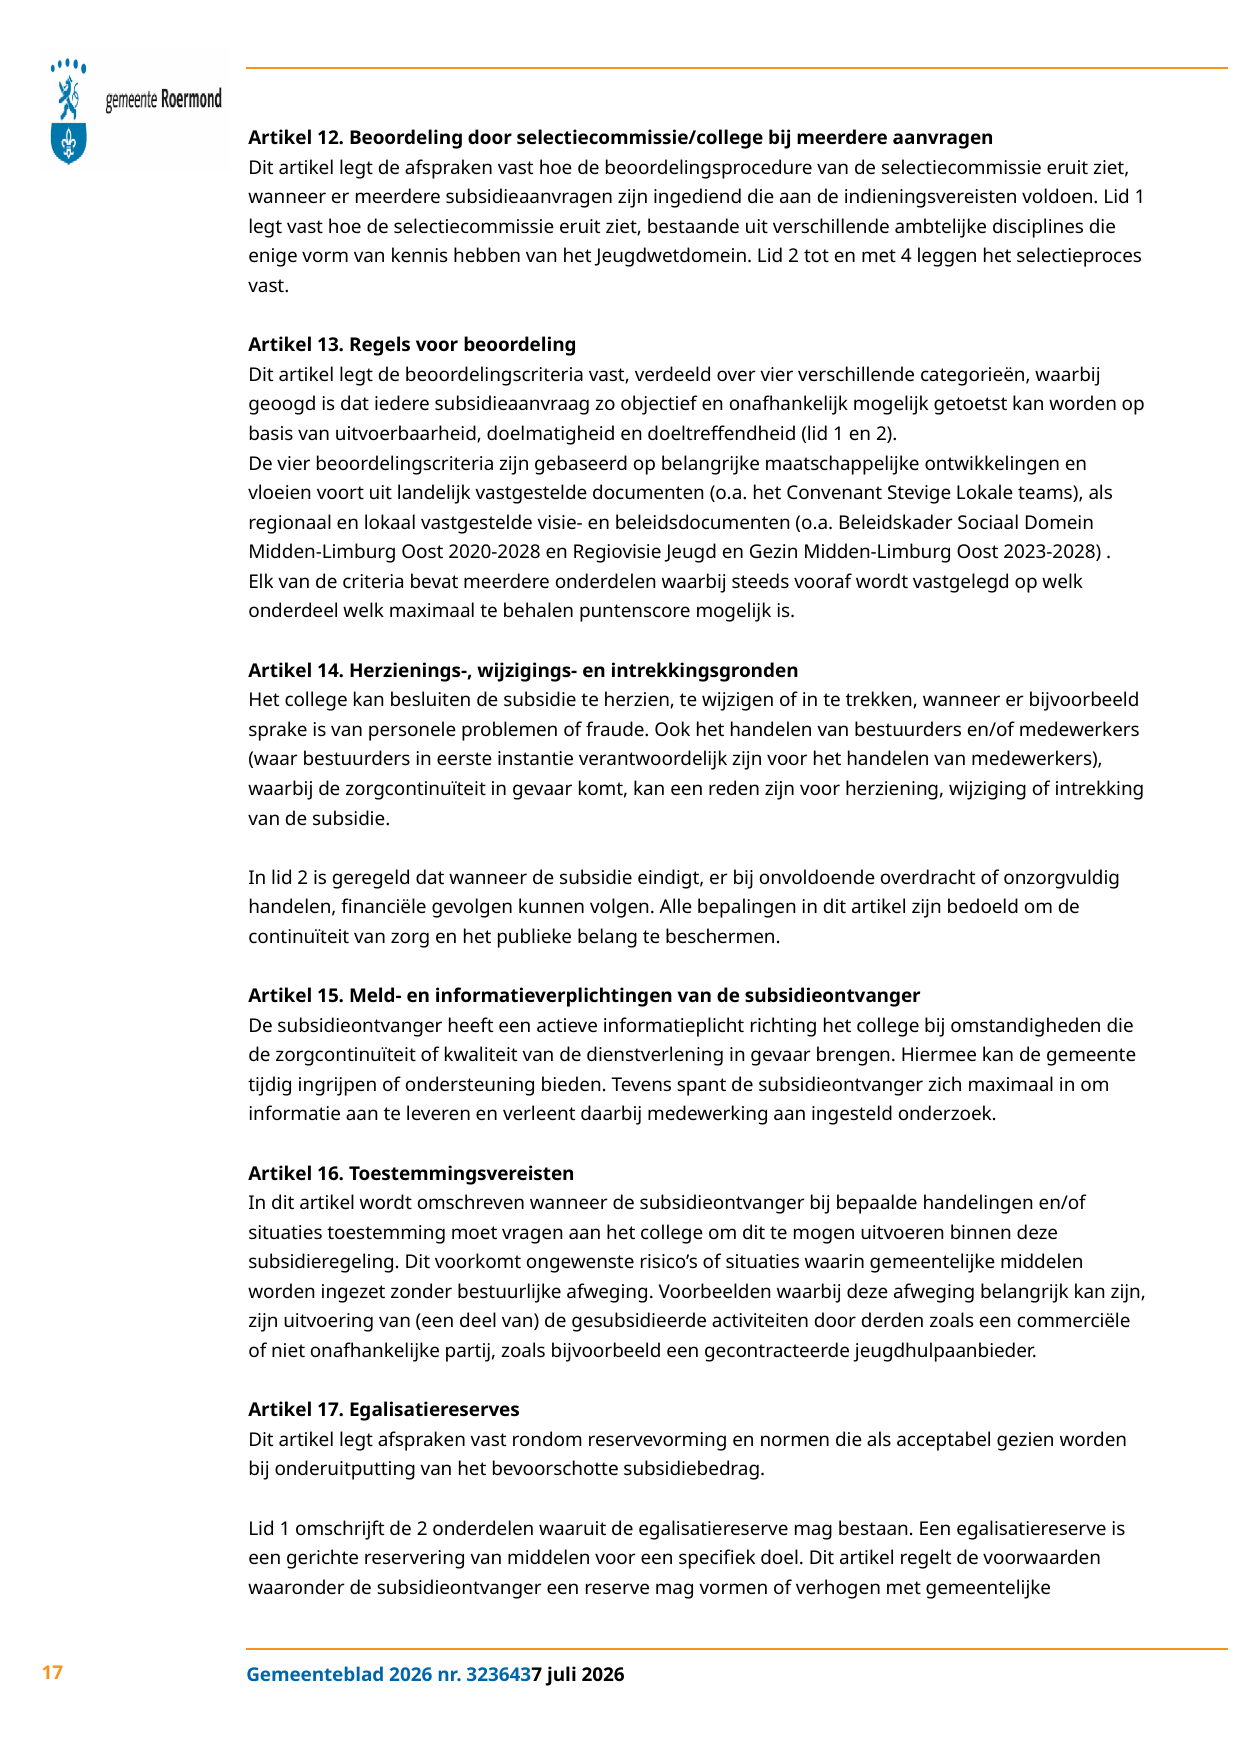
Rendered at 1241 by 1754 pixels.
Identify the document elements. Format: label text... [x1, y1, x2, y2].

text Artikel 13. Regels voor beoordeling [248, 331, 1152, 357]
text Elk van de criteria bevat meerdere onderdelen waarbij steeds vooraf wordt vastgelegd op welk onderdeel welk maximaal te behalen puntenscore mogelijk is. [248, 568, 1152, 623]
text Dit artikel legt afspraken vast rondom reservevorming en normen die als acceptabel gezien worden bij onderuitputting van het bevoorschotte subsidiebedrag. [248, 1426, 1152, 1481]
text Artikel 16. Toestemmingsvereisten [248, 1160, 1152, 1186]
text De vier beoordelingscriteria zijn gebaseerd op belangrijke maatschappelijke ontwikkelingen en vloeien voort uit landelijk vastgestelde documenten (o.a. het Convenant Stevige Lokale teams), als regionaal en lokaal vastgestelde visie- en beleidsdocumenten (o.a. Beleidskader Sociaal Domein Midden-Limburg Oost 2020-2028 en Regiovisie Jeugd en Gezin Midden-Limburg Oost 2023-2028) . [248, 450, 1152, 564]
text In lid 2 is geregeld dat wanneer de subsidie eindigt, er bij onvoldoende overdracht of onzorgvuldig handelen, financiële gevolgen kunnen volgen. Alle bepalingen in dit artikel zijn bedoeld om de continuïteit van zorg en het publieke belang te beschermen. [248, 864, 1152, 949]
text De subsidieontvanger heeft een actieve informatieplicht richting het college bij omstandigheden die de zorgcontinuïteit of kwaliteit van de dienstverlening in gevaar brengen. Hiermee kan de gemeente tijdig ingrijpen of ondersteuning bieden. Tevens spant de subsidieontvanger zich maximaal in om informatie aan te leveren en verleent daarbij medewerking aan ingesteld onderzoek. [248, 1012, 1152, 1126]
text Artikel 15. Meld- en informatieverplichtingen van de subsidieontvanger [248, 982, 1152, 1008]
text Dit artikel legt de afspraken vast hoe de beoordelingsprocedure van de selectiecommissie eruit ziet, wanneer er meerdere subsidieaanvragen zijn ingediend die aan de indieningsvereisten voldoen. Lid 1 legt vast hoe de selectiecommissie eruit ziet, bestaande uit verschillende ambtelijke disciplines die enige vorm van kennis hebben van het Jeugdwetdomein. Lid 2 tot en met 4 leggen het selectieproces vast. [248, 154, 1152, 298]
picture [41, 47, 231, 172]
text Dit artikel legt de beoordelingscriteria vast, verdeeld over vier verschillende categorieën, waarbij geoogd is dat iedere subsidieaanvraag zo objectief en onafhankelijk mogelijk getoetst kan worden op basis van uitvoerbaarheid, doelmatigheid en doeltreffendheid (lid 1 en 2). [248, 361, 1152, 446]
text Lid 1 omschrijft de 2 onderdelen waaruit de egalisatiereserve mag bestaan. Een egalisatiereserve is een gerichte reservering van middelen voor een specifiek doel. Dit artikel regelt de voorwaarden waaronder de subsidieontvanger een reserve mag vormen of verhogen met gemeentelijke [248, 1515, 1152, 1600]
text Het college kan besluiten de subsidie te herzien, te wijzigen of in te trekken, wanneer er bijvoorbeeld sprake is van personele problemen of fraude. Ook het handelen van bestuurders en/of medewerkers (waar bestuurders in eerste instantie verantwoordelijk zijn voor het handelen van medewerkers), waarbij de zorgcontinuïteit in gevaar komt, kan een reden zijn voor herziening, wijziging of intrekking van de subsidie. [248, 686, 1152, 831]
text Artikel 17. Egalisatiereserves [248, 1396, 1152, 1422]
text In dit artikel wordt omschreven wanneer de subsidieontvanger bij bepaalde handelingen en/of situaties toestemming moet vragen aan het college om dit te mogen uitvoeren binnen deze subsidieregeling. Dit voorkomt ongewenste risico’s of situaties waarin gemeentelijke middelen worden ingezet zonder bestuurlijke afweging. Voorbeelden waarbij deze afweging belangrijk kan zijn, zijn uitvoering van (een deel van) de gesubsidieerde activiteiten door derden zoals een commerciële of niet onafhankelijke partij, zoals bijvoorbeeld een gecontracteerde jeugdhulpaanbieder. [248, 1189, 1152, 1363]
text Artikel 12. Beoordeling door selectiecommissie/college bij meerdere aanvragen [248, 124, 1152, 150]
text Artikel 14. Herzienings-, wijzigings- en intrekkingsgronden [248, 657, 1152, 683]
